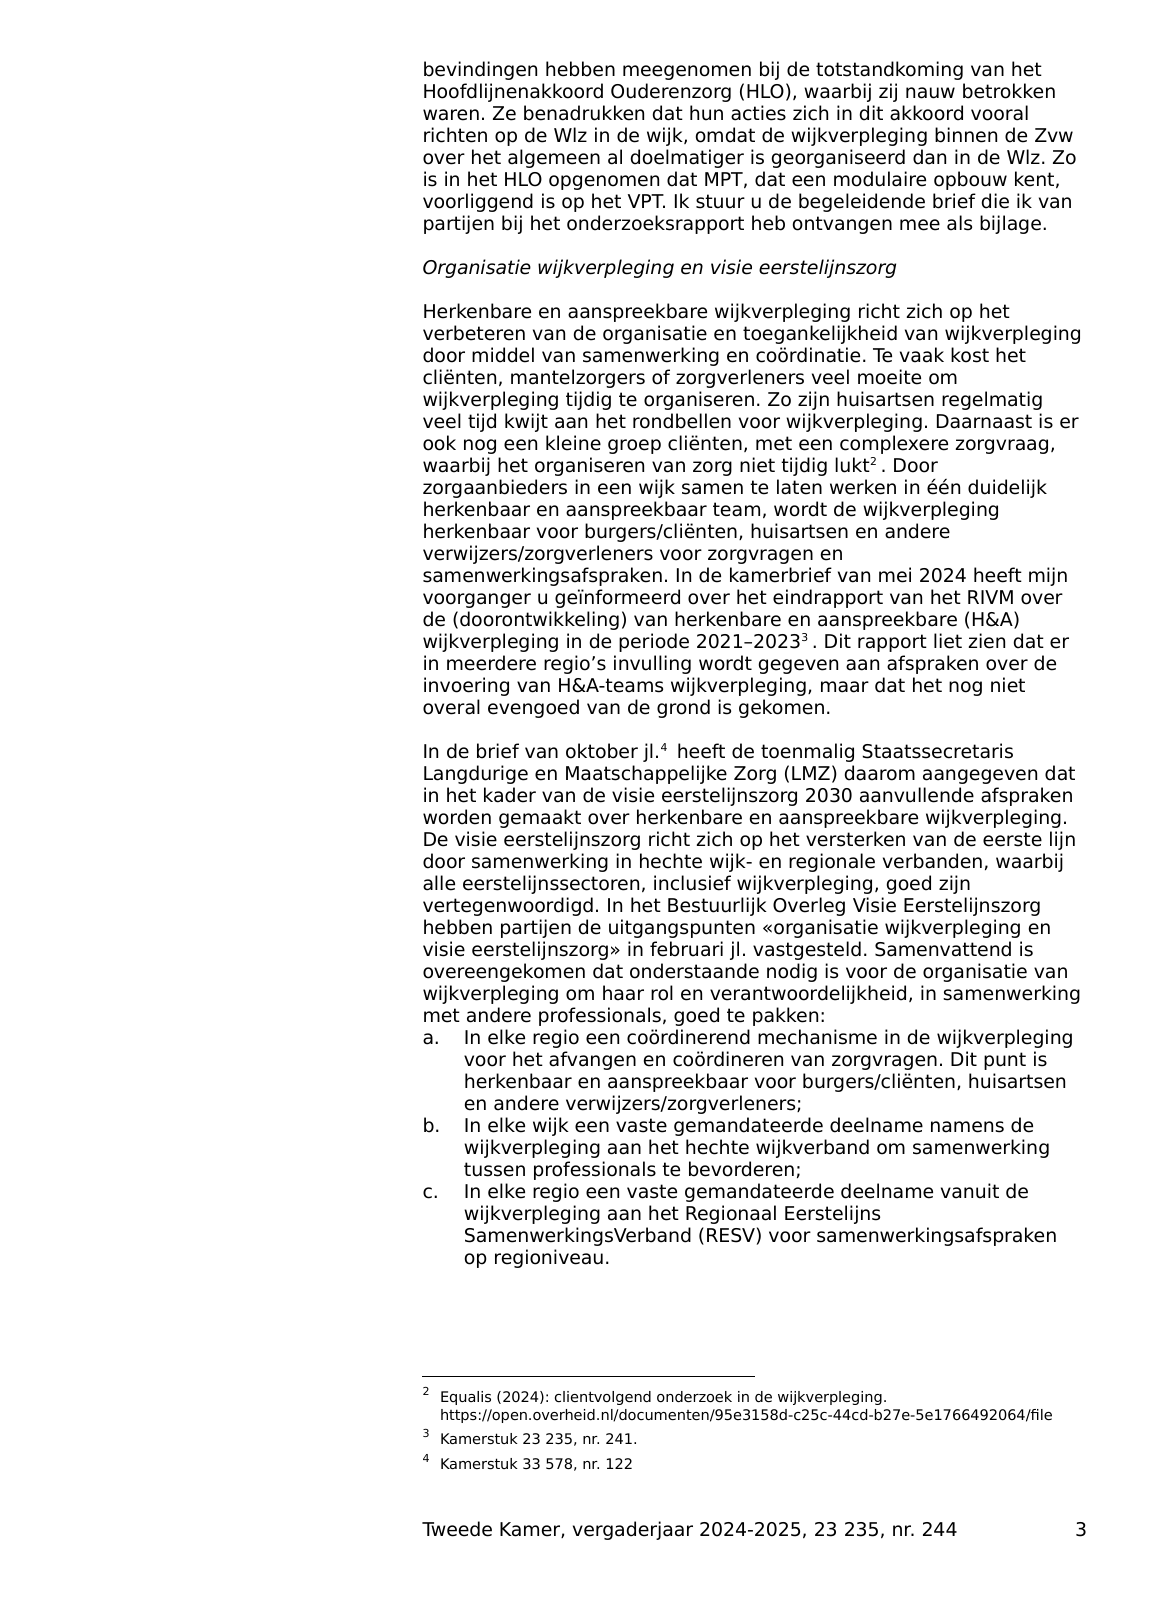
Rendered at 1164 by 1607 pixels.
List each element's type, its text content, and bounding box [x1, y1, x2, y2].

text c. In elke regio een vaste gemandateerde deelname vanuit de wijkverpleging aan het Regionaal Eerstelijns SamenwerkingsVerband (RESV) voor samenwerkingsafspraken op regioniveau. [422, 1181, 1087, 1268]
text b. In elke wijk een vaste gemandateerde deelname namens de wijkverpleging aan het hechte wijkverband om samenwerking tussen professionals te bevorderen; [422, 1115, 1087, 1181]
text In de brief van oktober jl. heeft de toenmalig Staatssecretaris Langdurige en Maatschappelijke Zorg (LMZ) daarom aangegeven dat in het kader van de visie eerstelijnszorg 2030 aanvullende afspraken worden gemaakt over herkenbare en aanspreekbare wijkverpleging. De visie eerstelijnszorg richt zich op het versterken van de eerste lijn door samenwerking in hechte wijk- en regionale verbanden, waarbij alle eerstelijnssectoren, inclusief wijkverpleging, goed zijn vertegenwoordigd. In het Bestuurlijk Overleg Visie Eerstelijnszorg hebben partijen de uitgangspunten «organisatie wijkverpleging en visie eerstelijnszorg» in februari jl. vastgesteld. Samenvattend is overeengekomen dat onderstaande nodig is voor de organisatie van wijkverpleging om haar rol en verantwoordelijkheid, in samenwerking met andere professionals, goed te pakken: [422, 741, 1087, 1027]
text Equalis (2024): clientvolgend onderzoek in de wijkverpleging. https://open.overheid.nl/documenten/95e3158d-c25c-44cd-b27e-5e1766492064/file [422, 1385, 1087, 1424]
text Kamerstuk 23 235, nr. 241. [422, 1427, 1087, 1449]
text a. In elke regio een coördinerend mechanisme in de wijkverpleging voor het afvangen en coördineren van zorgvragen. Dit punt is herkenbaar en aanspreekbaar voor burgers/cliënten, huisartsen en andere verwijzers/zorgverleners; [422, 1027, 1087, 1115]
text Kamerstuk 33 578, nr. 122 [422, 1452, 1087, 1474]
text Herkenbare en aanspreekbare wijkverpleging richt zich op het verbeteren van de organisatie en toegankelijkheid van wijkverpleging door middel van samenwerking en coördinatie. Te vaak kost het cliënten, mantelzorgers of zorgverleners veel moeite om wijkverpleging tijdig te organiseren. Zo zijn huisartsen regelmatig veel tijd kwijt aan het rondbellen voor wijkverpleging. Daarnaast is er ook nog een kleine groep cliënten, met een complexere zorgvraag, waarbij het organiseren van zorg niet tijdig lukt. Door zorgaanbieders in een wijk samen te laten werken in één duidelijk herkenbaar en aanspreekbaar team, wordt de wijkverpleging herkenbaar voor burgers/cliënten, huisartsen en andere verwijzers/zorgverleners voor zorgvragen en samenwerkingsafspraken. In de kamerbrief van mei 2024 heeft mijn voorganger u geïnformeerd over het eindrapport van het RIVM over de (doorontwikkeling) van herkenbare en aanspreekbare (H&A) wijkverpleging in de periode 2021–2023. Dit rapport liet zien dat er in meerdere regio’s invulling wordt gegeven aan afspraken over de invoering van H&A-teams wijkverpleging, maar dat het nog niet overal evengoed van de grond is gekomen. [422, 301, 1087, 719]
subtitle Organisatie wijkverpleging en visie eerstelijnszorg [422, 257, 1087, 279]
text bevindingen hebben meegenomen bij de totstandkoming van het Hoofdlijnenakkoord Ouderenzorg (HLO), waarbij zij nauw betrokken waren. Ze benadrukken dat hun acties zich in dit akkoord vooral richten op de Wlz in de wijk, omdat de wijkverpleging binnen de Zvw over het algemeen al doelmatiger is georganiseerd dan in de Wlz. Zo is in het HLO opgenomen dat MPT, dat een modulaire opbouw kent, voorliggend is op het VPT. Ik stuur u de begeleidende brief die ik van partijen bij het onderzoeksrapport heb ontvangen mee als bijlage. [422, 59, 1087, 235]
